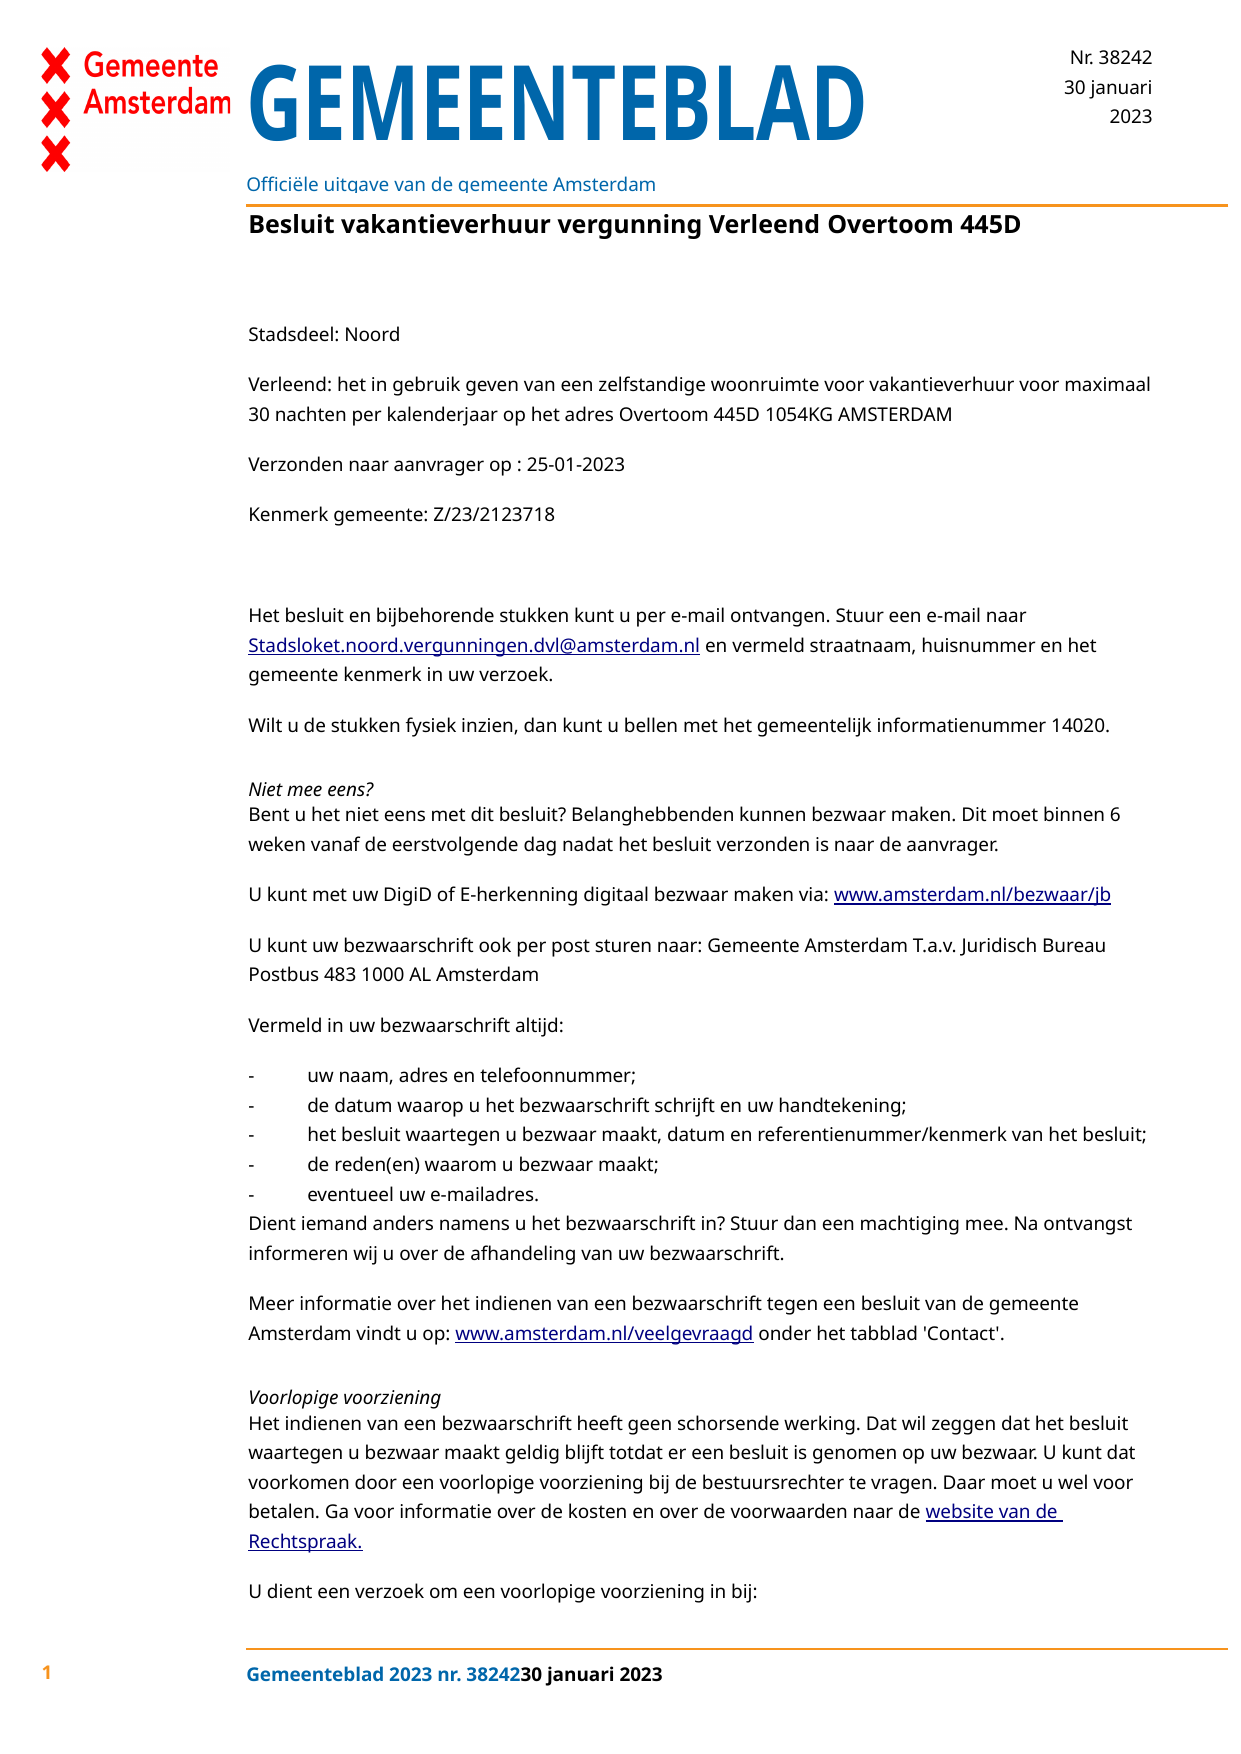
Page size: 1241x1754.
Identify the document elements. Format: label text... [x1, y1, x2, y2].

text Voorlopige voorziening [248, 1384, 1152, 1410]
text Verleend: het in gebruik geven van een zelfstandige woonruimte voor vakantieverhuur voor maximaal 30 nachten per kalenderjaar op het adres Overtoom 445D 1054KG AMSTERDAM [248, 371, 1152, 426]
text U kunt uw bezwaarschrift ook per post sturen naar: Gemeente Amsterdam T.a.v. Juridisch Bureau Postbus 483 1000 AL Amsterdam [248, 932, 1152, 987]
text Bent u het niet eens met dit besluit? Belanghebbenden kunnen bezwaar maken. Dit moet binnen 6 weken vanaf de eerstvolgende dag nadat het besluit verzonden is naar de aanvrager. [248, 802, 1152, 857]
text Vermeld in uw bezwaarschrift altijd: [248, 1012, 1152, 1038]
text Het besluit en bijbehorende stukken kunt u per e-mail ontvangen. Stuur een e-mail naar Stadsloket.noord.vergunningen.dvl@amsterdam.nl en vermeld straatnaam, huisnummer en het gemeente kenmerk in uw verzoek. [248, 602, 1152, 687]
text Meer informatie over het indienen van een bezwaarschrift tegen een besluit van de gemeente Amsterdam vindt u op: www.amsterdam.nl/veelgevraagd onder het tabblad 'Contact'. [248, 1290, 1152, 1346]
text Het indienen van een bezwaarschrift heeft geen schorsende werking. Dat wil zeggen dat het besluit waartegen u bezwaar maakt geldig blijft totdat er een besluit is genomen op uw bezwaar. U kunt dat voorkomen door een voorlopige voorziening bij de bestuursrechter te vragen. Daar moet u wel voor betalen. Ga voor informatie over de kosten en over de voorwaarden naar de website van de Rechtspraak. [248, 1410, 1152, 1554]
text Besluit vakantieverhuur vergunning Verleend Overtoom 445D [248, 207, 1152, 241]
picture [41, 47, 231, 172]
text Wilt u de stukken fysiek inzien, dan kunt u bellen met het gemeentelijk informatienummer 14020. [248, 712, 1152, 738]
text U kunt met uw DigiD of E-herkenning digitaal bezwaar maken via: www.amsterdam.nl/bezwaar/jb [248, 882, 1152, 907]
list de reden(en) waarom u bezwaar maakt; [248, 1151, 1152, 1177]
text Niet mee eens? [248, 776, 1152, 802]
list eventueel uw e-mailadres. [248, 1181, 1152, 1207]
text Kenmerk gemeente: Z/23/2123718 [248, 502, 1152, 527]
list de datum waarop u het bezwaarschrift schrijft en uw handtekening; [248, 1092, 1152, 1118]
list uw naam, adres en telefoonnummer; [248, 1062, 1152, 1088]
text Dient iemand anders namens u het bezwaarschrift in? Stuur dan een machtiging mee. Na ontvangst informeren wij u over de afhandeling van uw bezwaarschrift. [248, 1210, 1152, 1266]
list het besluit waartegen u bezwaar maakt, datum en referentienummer/kenmerk van het besluit; [248, 1122, 1152, 1147]
text Stadsdeel: Noord [248, 321, 1152, 346]
text U dient een verzoek om een voorlopige voorziening in bij: [248, 1578, 1152, 1604]
text Verzonden naar aanvrager op : 25-01-2023 [248, 451, 1152, 477]
